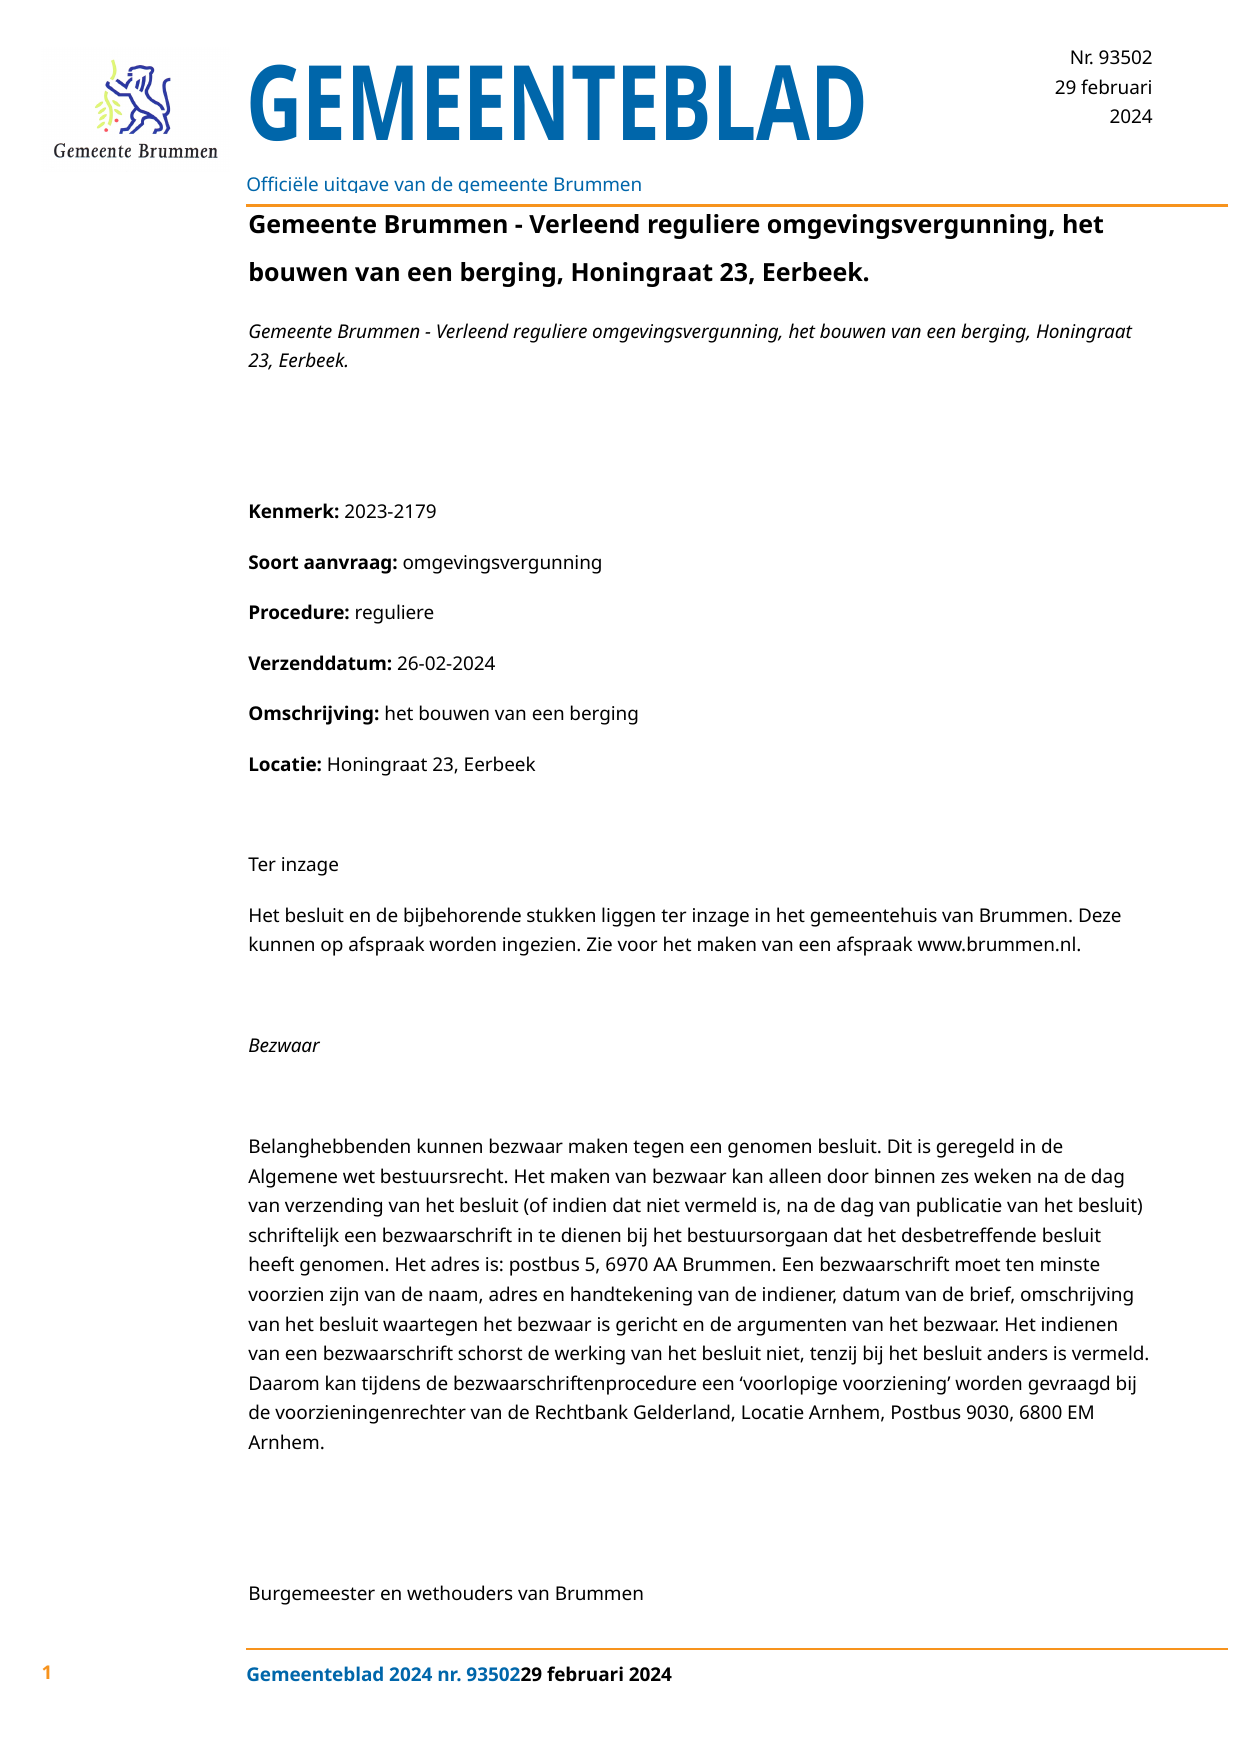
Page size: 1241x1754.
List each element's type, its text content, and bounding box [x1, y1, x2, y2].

text Locatie: Honingraat 23, Eerbeek [248, 751, 1152, 777]
text Gemeente Brummen - Verleend reguliere omgevingsvergunning, het bouwen van een berging, Honingraat 23, Eerbeek. [248, 318, 1152, 373]
text Omschrijving: het bouwen van een berging [248, 700, 1152, 726]
text Het besluit en de bijbehorende stukken liggen ter inzage in het gemeentehuis van Brummen. Deze kunnen op afspraak worden ingezien. Zie voor het maken van een afspraak www.brummen.nl. [248, 902, 1152, 957]
text Soort aanvraag: omgevingsvergunning [248, 549, 1152, 575]
text Procedure: reguliere [248, 599, 1152, 625]
text Kenmerk: 2023-2179 [248, 499, 1152, 524]
text Belanghebbenden kunnen bezwaar maken tegen een genomen besluit. Dit is geregeld in de Algemene wet bestuursrecht. Het maken van bezwaar kan alleen door binnen zes weken na de dag van verzending van het besluit (of indien dat niet vermeld is, na de dag van publicatie van het besluit) schriftelijk een bezwaarschrift in te dienen bij het bestuursorgaan dat het desbetreffende besluit heeft genomen. Het adres is: postbus 5, 6970 AA Brummen. Een bezwaarschrift moet ten minste voorzien zijn van de naam, adres en handtekening van de indiener, datum van de brief, omschrijving van het besluit waartegen het bezwaar is gericht en de argumenten van het bezwaar. Het indienen van een bezwaarschrift schorst de werking van het besluit niet, tenzij bij het besluit anders is vermeld. Daarom kan tijdens de bezwaarschriftenprocedure een ‘voorlopige voorziening’ worden gevraagd bij de voorzieningenrechter van de Rechtbank Gelderland, Locatie Arnhem, Postbus 9030, 6800 EM Arnhem. [248, 1133, 1152, 1455]
text Burgemeester en wethouders van Brummen [248, 1580, 1152, 1606]
picture [41, 47, 231, 172]
text Verzenddatum: 26-02-2024 [248, 650, 1152, 676]
text Gemeente Brummen - Verleend reguliere omgevingsvergunning, het bouwen van een berging, Honingraat 23, Eerbeek. [248, 207, 1152, 288]
text Bezwaar [248, 1032, 1152, 1058]
text Ter inzage [248, 852, 1152, 877]
